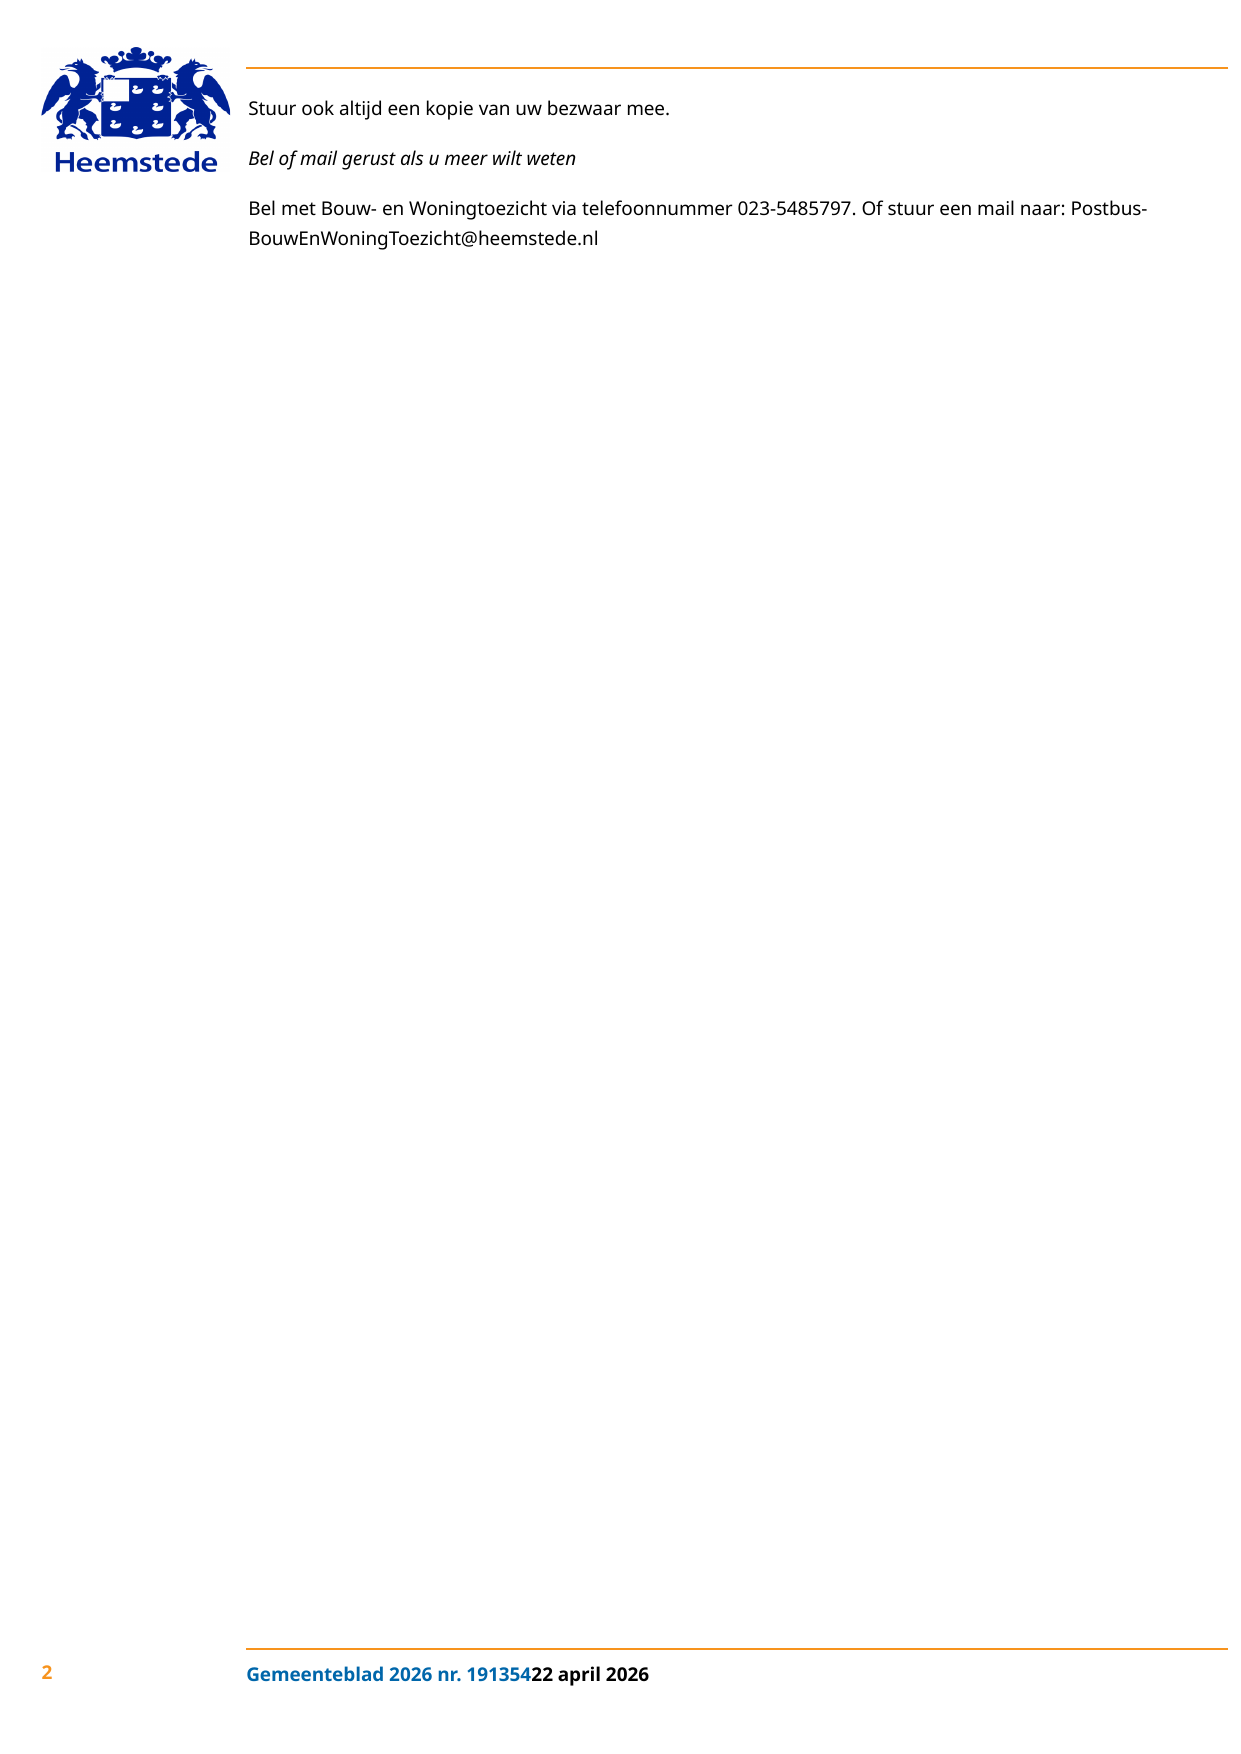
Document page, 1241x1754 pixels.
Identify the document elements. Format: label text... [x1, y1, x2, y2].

text Bel met Bouw- en Woningtoezicht via telefoonnummer 023-5485797. Of stuur een mail naar: Postbus-BouwEnWoningToezicht@heemstede.nl [248, 196, 1152, 251]
picture [41, 47, 231, 172]
text Stuur ook altijd een kopie van uw bezwaar mee. [248, 95, 1152, 121]
text Bel of mail gerust als u meer wilt weten [248, 145, 1152, 171]
